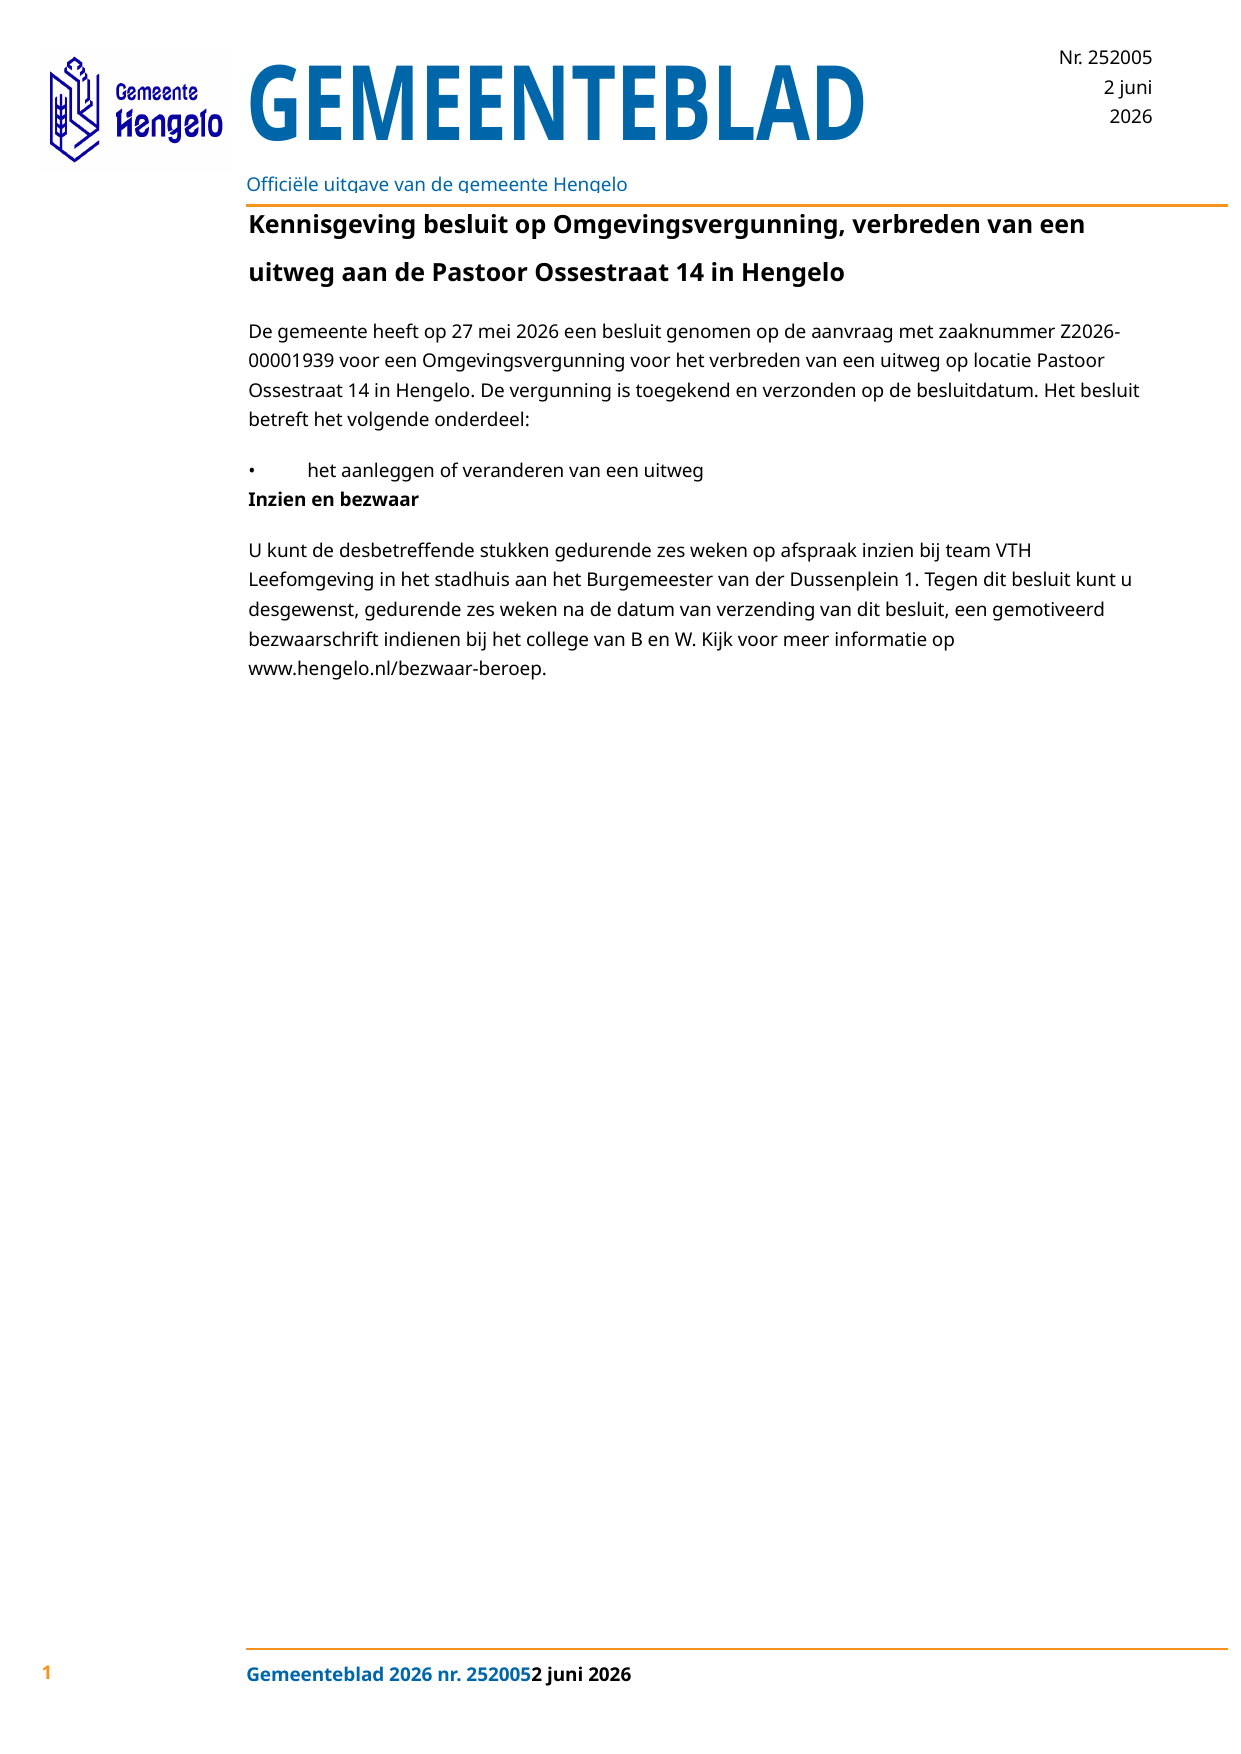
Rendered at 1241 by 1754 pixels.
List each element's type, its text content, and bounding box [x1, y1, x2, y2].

list het aanleggen of veranderen van een uitweg [248, 457, 1152, 483]
text Kennisgeving besluit op Omgevingsvergunning, verbreden van een uitweg aan de Pastoor Ossestraat 14 in Hengelo [248, 207, 1152, 288]
text U kunt de desbetreffende stukken gedurende zes weken op afspraak inzien bij team VTH Leefomgeving in het stadhuis aan het Burgemeester van der Dussenplein 1. Tegen dit besluit kunt u desgewenst, gedurende zes weken na de datum van verzending van dit besluit, een gemotiveerd bezwaarschrift indienen bij het college van B en W. Kijk voor meer informatie op www.hengelo.nl/bezwaar-beroep. [248, 537, 1152, 681]
text De gemeente heeft op 27 mei 2026 een besluit genomen op de aanvraag met zaaknummer Z2026-00001939 voor een Omgevingsvergunning voor het verbreden van een uitweg op locatie Pastoor Ossestraat 14 in Hengelo. De vergunning is toegekend en verzonden op de besluitdatum. Het besluit betreft het volgende onderdeel: [248, 318, 1152, 432]
text Inzien en bezwaar [248, 487, 1152, 512]
picture [41, 47, 231, 172]
